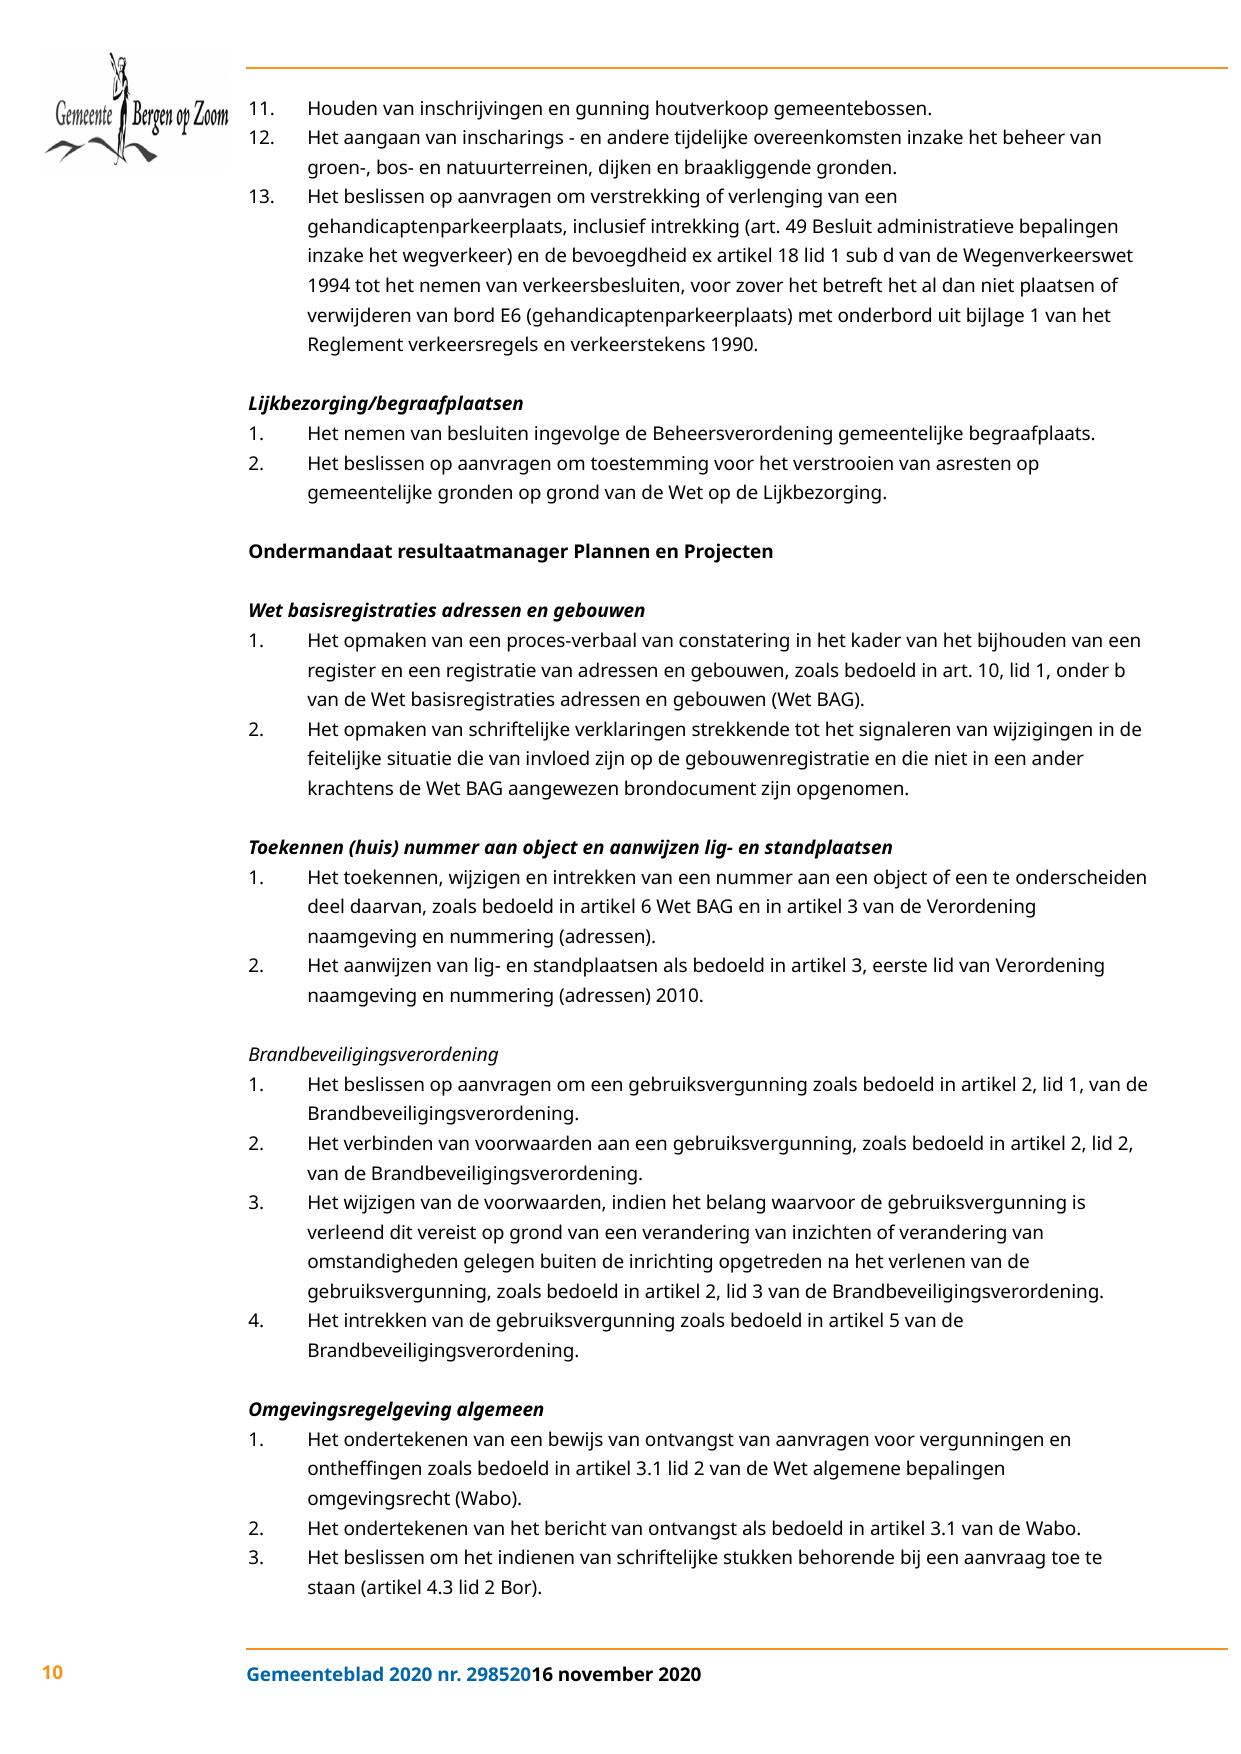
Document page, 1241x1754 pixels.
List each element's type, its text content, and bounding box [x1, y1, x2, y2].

list Het nemen van besluiten ingevolge de Beheersverordening gemeentelijke begraafplaats. [248, 420, 1152, 446]
list Houden van inschrijvingen en gunning houtverkoop gemeentebossen. [248, 95, 1152, 121]
text Wet basisregistraties adressen en gebouwen [248, 598, 1152, 623]
list Het opmaken van schriftelijke verklaringen strekkende tot het signaleren van wijzigingen in de feitelijke situatie die van invloed zijn op de gebouwenregistratie en die niet in een ander krachtens de Wet BAG aangewezen brondocument zijn opgenomen. [248, 716, 1152, 801]
list Het wijzigen van de voorwaarden, indien het belang waarvoor de gebruiksvergunning is verleend dit vereist op grond van een verandering van inzichten of verandering van omstandigheden gelegen buiten de inrichting opgetreden na het verlenen van de gebruiksvergunning, zoals bedoeld in artikel 2, lid 3 van de Brandbeveiligingsverordening. [248, 1189, 1152, 1304]
list Het beslissen op aanvragen om toestemming voor het verstrooien van asresten op gemeentelijke gronden op grond van de Wet op de Lijkbezorging. [248, 450, 1152, 505]
list Het opmaken van een proces-verbaal van constatering in het kader van het bijhouden van een register en een registratie van adressen en gebouwen, zoals bedoeld in art. 10, lid 1, onder b van de Wet basisregistraties adressen en gebouwen (Wet BAG). [248, 627, 1152, 712]
text Omgevingsregelgeving algemeen [248, 1396, 1152, 1422]
list Het ondertekenen van een bewijs van ontvangst van aanvragen voor vergunningen en ontheffingen zoals bedoeld in artikel 3.1 lid 2 van de Wet algemene bepalingen omgevingsrecht (Wabo). [248, 1426, 1152, 1511]
list Het beslissen op aanvragen om verstrekking of verlenging van een gehandicaptenparkeerplaats, inclusief intrekking (art. 49 Besluit administratieve bepalingen inzake het wegverkeer) en de bevoegdheid ex artikel 18 lid 1 sub d van de Wegenverkeerswet 1994 tot het nemen van verkeersbesluiten, voor zover het betreft het al dan niet plaatsen of verwijderen van bord E6 (gehandicaptenparkeerplaats) met onderbord uit bijlage 1 van het Reglement verkeersregels en verkeerstekens 1990. [248, 183, 1152, 357]
text Ondermandaat resultaatmanager Plannen en Projecten [248, 538, 1152, 564]
text Lijkbezorging/begraafplaatsen [248, 391, 1152, 416]
list Het aanwijzen van lig- en standplaatsen als bedoeld in artikel 3, eerste lid van Verordening naamgeving en nummering (adressen) 2010. [248, 953, 1152, 1008]
list Het toekennen, wijzigen en intrekken van een nummer aan een object of een te onderscheiden deel daarvan, zoals bedoeld in artikel 6 Wet BAG en in artikel 3 van de Verordening naamgeving en nummering (adressen). [248, 864, 1152, 949]
list Het aangaan van inscharings - en andere tijdelijke overeenkomsten inzake het beheer van groen-, bos- en natuurterreinen, dijken en braakliggende gronden. [248, 124, 1152, 180]
list Het ondertekenen van het bericht van ontvangst als bedoeld in artikel 3.1 van de Wabo. [248, 1515, 1152, 1541]
list Het beslissen op aanvragen om een gebruiksvergunning zoals bedoeld in artikel 2, lid 1, van de Brandbeveiligingsverordening. [248, 1071, 1152, 1126]
list Het beslissen om het indienen van schriftelijke stukken behorende bij een aanvraag toe te staan (artikel 4.3 lid 2 Bor). [248, 1544, 1152, 1600]
text Brandbeveiligingsverordening [248, 1041, 1152, 1067]
picture [41, 47, 231, 172]
list Het verbinden van voorwaarden aan een gebruiksvergunning, zoals bedoeld in artikel 2, lid 2, van de Brandbeveiligingsverordening. [248, 1130, 1152, 1186]
text Toekennen (huis) nummer aan object en aanwijzen lig- en standplaatsen [248, 834, 1152, 860]
list Het intrekken van de gebruiksvergunning zoals bedoeld in artikel 5 van de Brandbeveiligingsverordening. [248, 1308, 1152, 1363]
